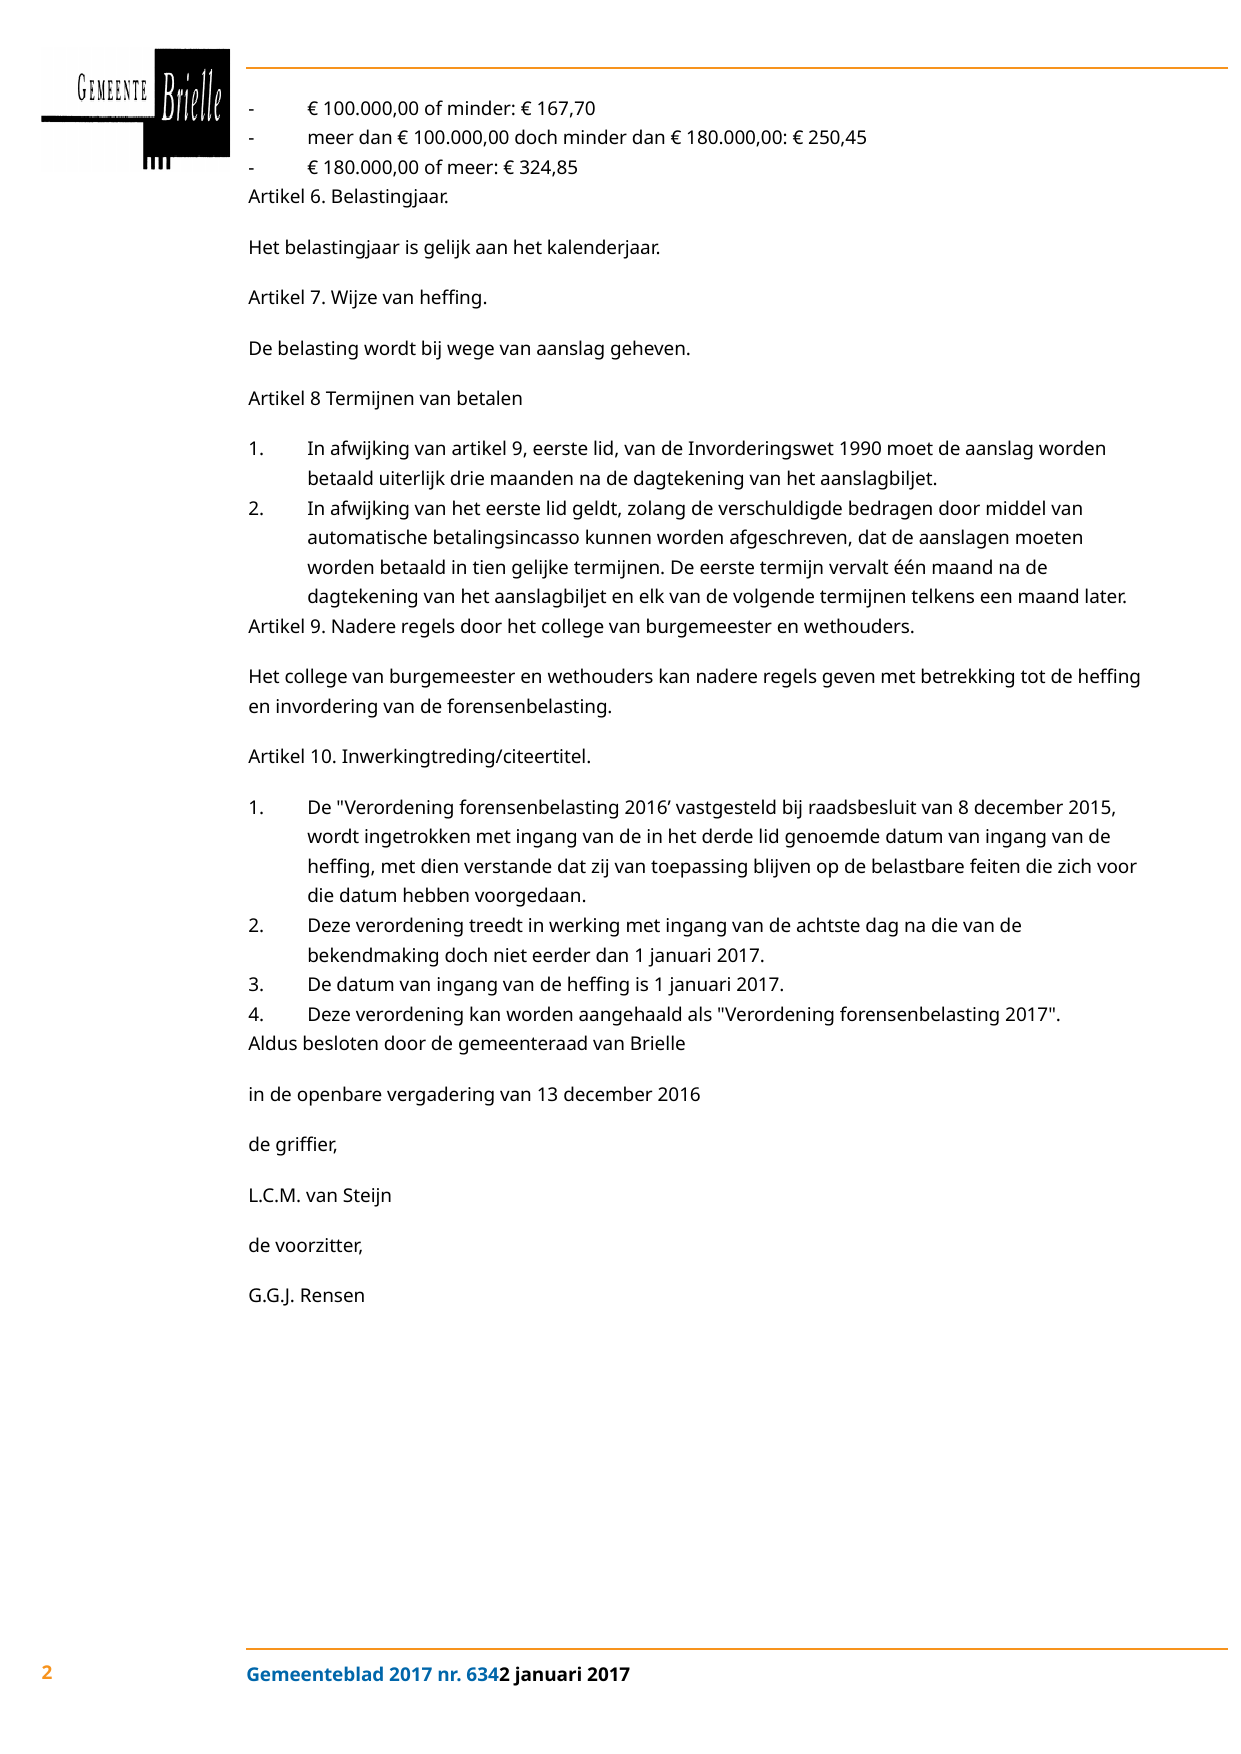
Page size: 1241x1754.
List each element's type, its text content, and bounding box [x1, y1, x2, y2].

list De "Verordening forensenbelasting 2016’ vastgesteld bij raadsbesluit van 8 december 2015, wordt ingetrokken met ingang van de in het derde lid genoemde datum van ingang van de heffing, met dien verstande dat zij van toepassing blijven op de belastbare feiten die zich voor die datum hebben voorgedaan. [248, 794, 1152, 908]
text De belasting wordt bij wege van aanslag geheven. [248, 335, 1152, 361]
list De datum van ingang van de heffing is 1 januari 2017. [248, 971, 1152, 997]
text de griffier, [248, 1131, 1152, 1157]
text Het college van burgemeester en wethouders kan nadere regels geven met betrekking tot de heffing en invordering van de forensenbelasting. [248, 663, 1152, 719]
text L.C.M. van Steijn [248, 1182, 1152, 1208]
text Artikel 9. Nadere regels door het college van burgemeester en wethouders. [248, 613, 1152, 639]
text Aldus besloten door de gemeenteraad van Brielle [248, 1031, 1152, 1056]
text de voorzitter, [248, 1232, 1152, 1258]
text Artikel 7. Wijze van heffing. [248, 284, 1152, 310]
text Artikel 6. Belastingjaar. [248, 183, 1152, 209]
text G.G.J. Rensen [248, 1283, 1152, 1308]
list In afwijking van het eerste lid geldt, zolang de verschuldigde bedragen door middel van automatische betalingsincasso kunnen worden afgeschreven, dat de aanslagen moeten worden betaald in tien gelijke termijnen. De eerste termijn vervalt één maand na de dagtekening van het aanslagbiljet en elk van de volgende termijnen telkens een maand later. [248, 495, 1152, 609]
text Artikel 10. Inwerkingtreding/citeertitel. [248, 743, 1152, 769]
list meer dan € 100.000,00 doch minder dan € 180.000,00: € 250,45 [248, 124, 1152, 150]
text in de openbare vergadering van 13 december 2016 [248, 1081, 1152, 1107]
picture [41, 47, 231, 172]
text Artikel 8 Termijnen van betalen [248, 385, 1152, 411]
list € 180.000,00 of meer: € 324,85 [248, 154, 1152, 180]
list In afwijking van artikel 9, eerste lid, van de Invorderingswet 1990 moet de aanslag worden betaald uiterlijk drie maanden na de dagtekening van het aanslagbiljet. [248, 436, 1152, 491]
list Deze verordening kan worden aangehaald als "Verordening forensenbelasting 2017". [248, 1001, 1152, 1027]
list Deze verordening treedt in werking met ingang van de achtste dag na die van de bekendmaking doch niet eerder dan 1 januari 2017. [248, 912, 1152, 968]
text Het belastingjaar is gelijk aan het kalenderjaar. [248, 234, 1152, 260]
list € 100.000,00 of minder: € 167,70 [248, 95, 1152, 121]
